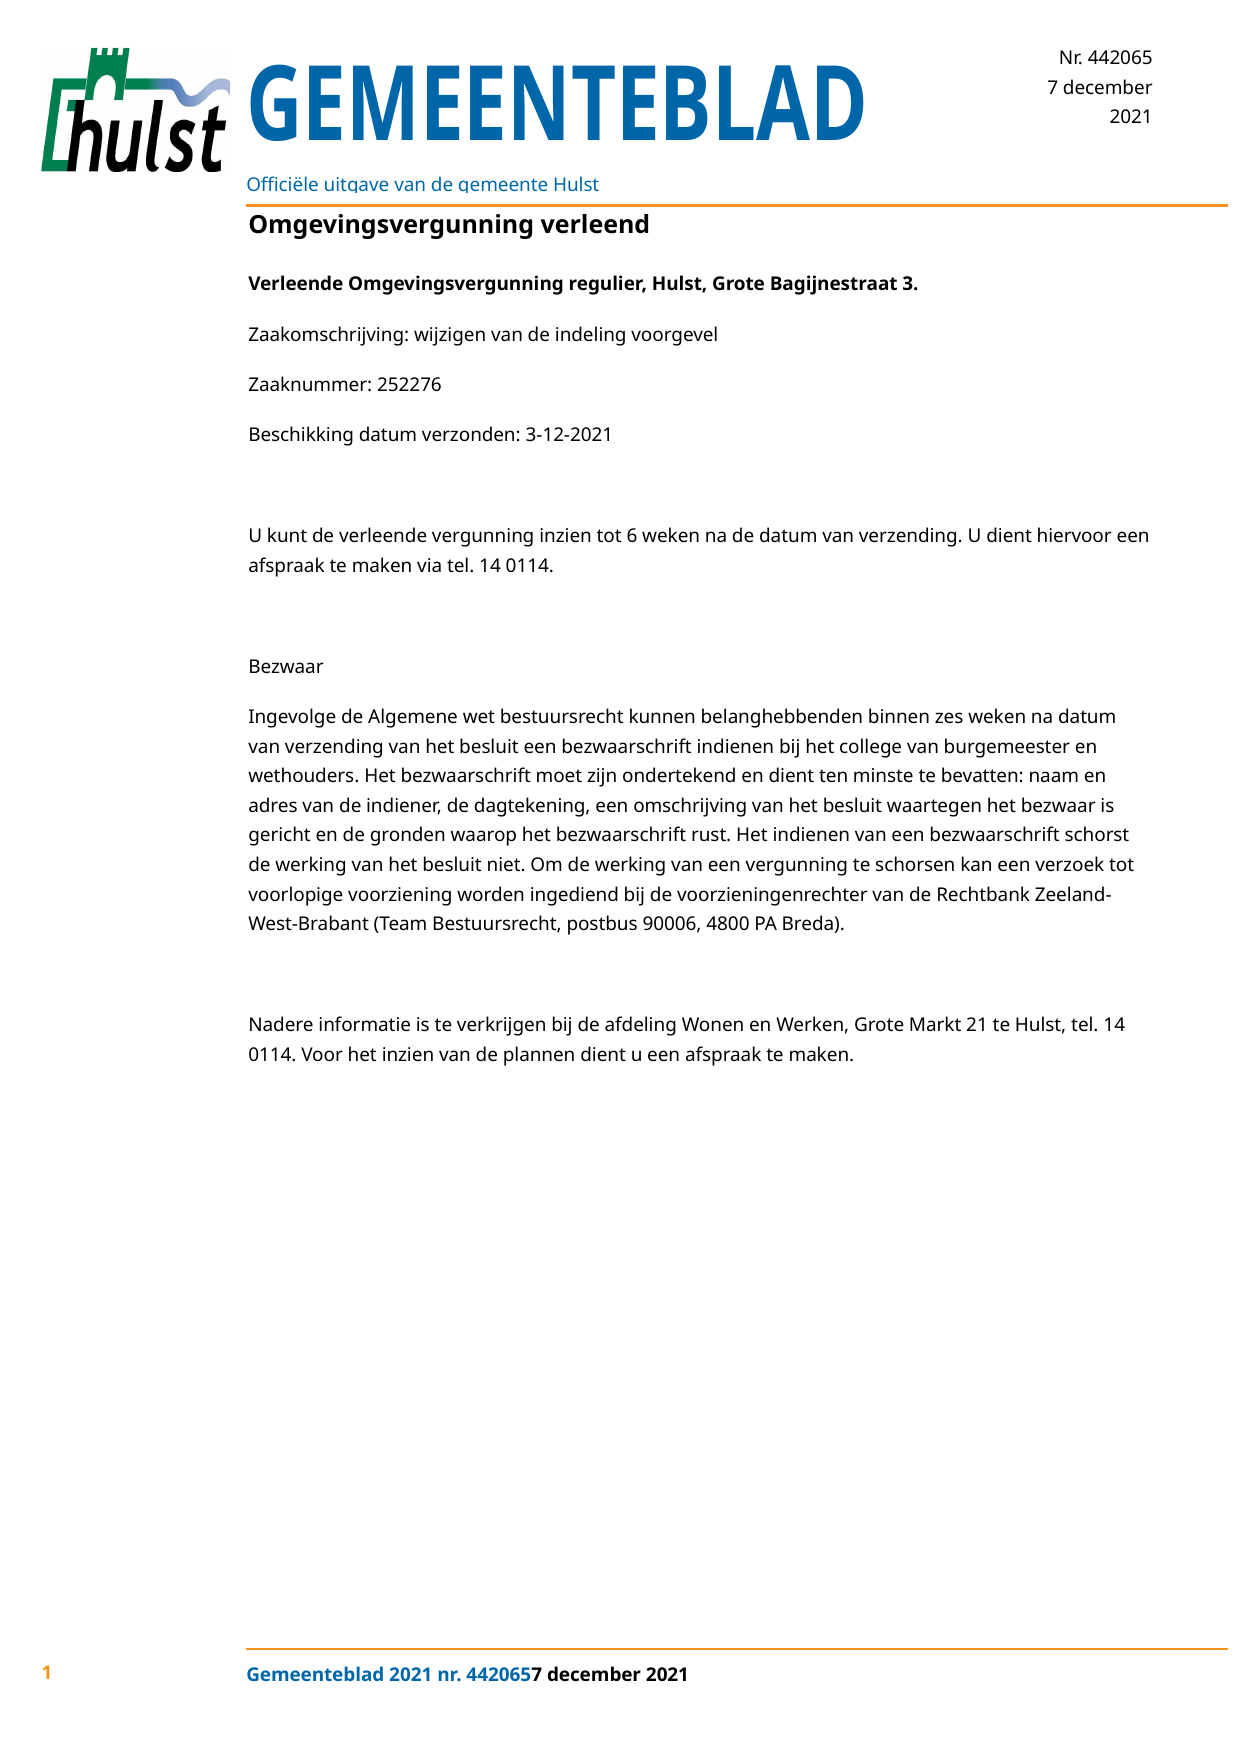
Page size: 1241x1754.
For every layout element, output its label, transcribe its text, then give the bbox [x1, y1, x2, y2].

text Beschikking datum verzonden: 3-12-2021 [248, 422, 1152, 447]
text Bezwaar [248, 653, 1152, 678]
text Omgevingsvergunning verleend [248, 207, 1152, 241]
text Verleende Omgevingsvergunning regulier, Hulst, Grote Bagijnestraat 3. [248, 270, 1152, 296]
text Zaaknummer: 252276 [248, 371, 1152, 397]
text U kunt de verleende vergunning inzien tot 6 weken na de datum van verzending. U dient hiervoor een afspraak te maken via tel. 14 0114. [248, 522, 1152, 578]
text Zaakomschrijving: wijzigen van de indeling voorgevel [248, 321, 1152, 346]
text Ingevolge de Algemene wet bestuursrecht kunnen belanghebbenden binnen zes weken na datum van verzending van het besluit een bezwaarschrift indienen bij het college van burgemeester en wethouders. Het bezwaarschrift moet zijn ondertekend en dient ten minste te bevatten: naam en adres van de indiener, de dagtekening, een omschrijving van het besluit waartegen het bezwaar is gericht en de gronden waarop het bezwaarschrift rust. Het indienen van een bezwaarschrift schorst de werking van het besluit niet. Om de werking van een vergunning te schorsen kan een verzoek tot voorlopige voorziening worden ingediend bij de voorzieningenrechter van de Rechtbank Zeeland-West-Brabant (Team Bestuursrecht, postbus 90006, 4800 PA Breda). [248, 703, 1152, 936]
text Nadere informatie is te verkrijgen bij de afdeling Wonen en Werken, Grote Markt 21 te Hulst, tel. 14 0114. Voor het inzien van de plannen dient u een afspraak te maken. [248, 1011, 1152, 1066]
picture [41, 47, 231, 172]
